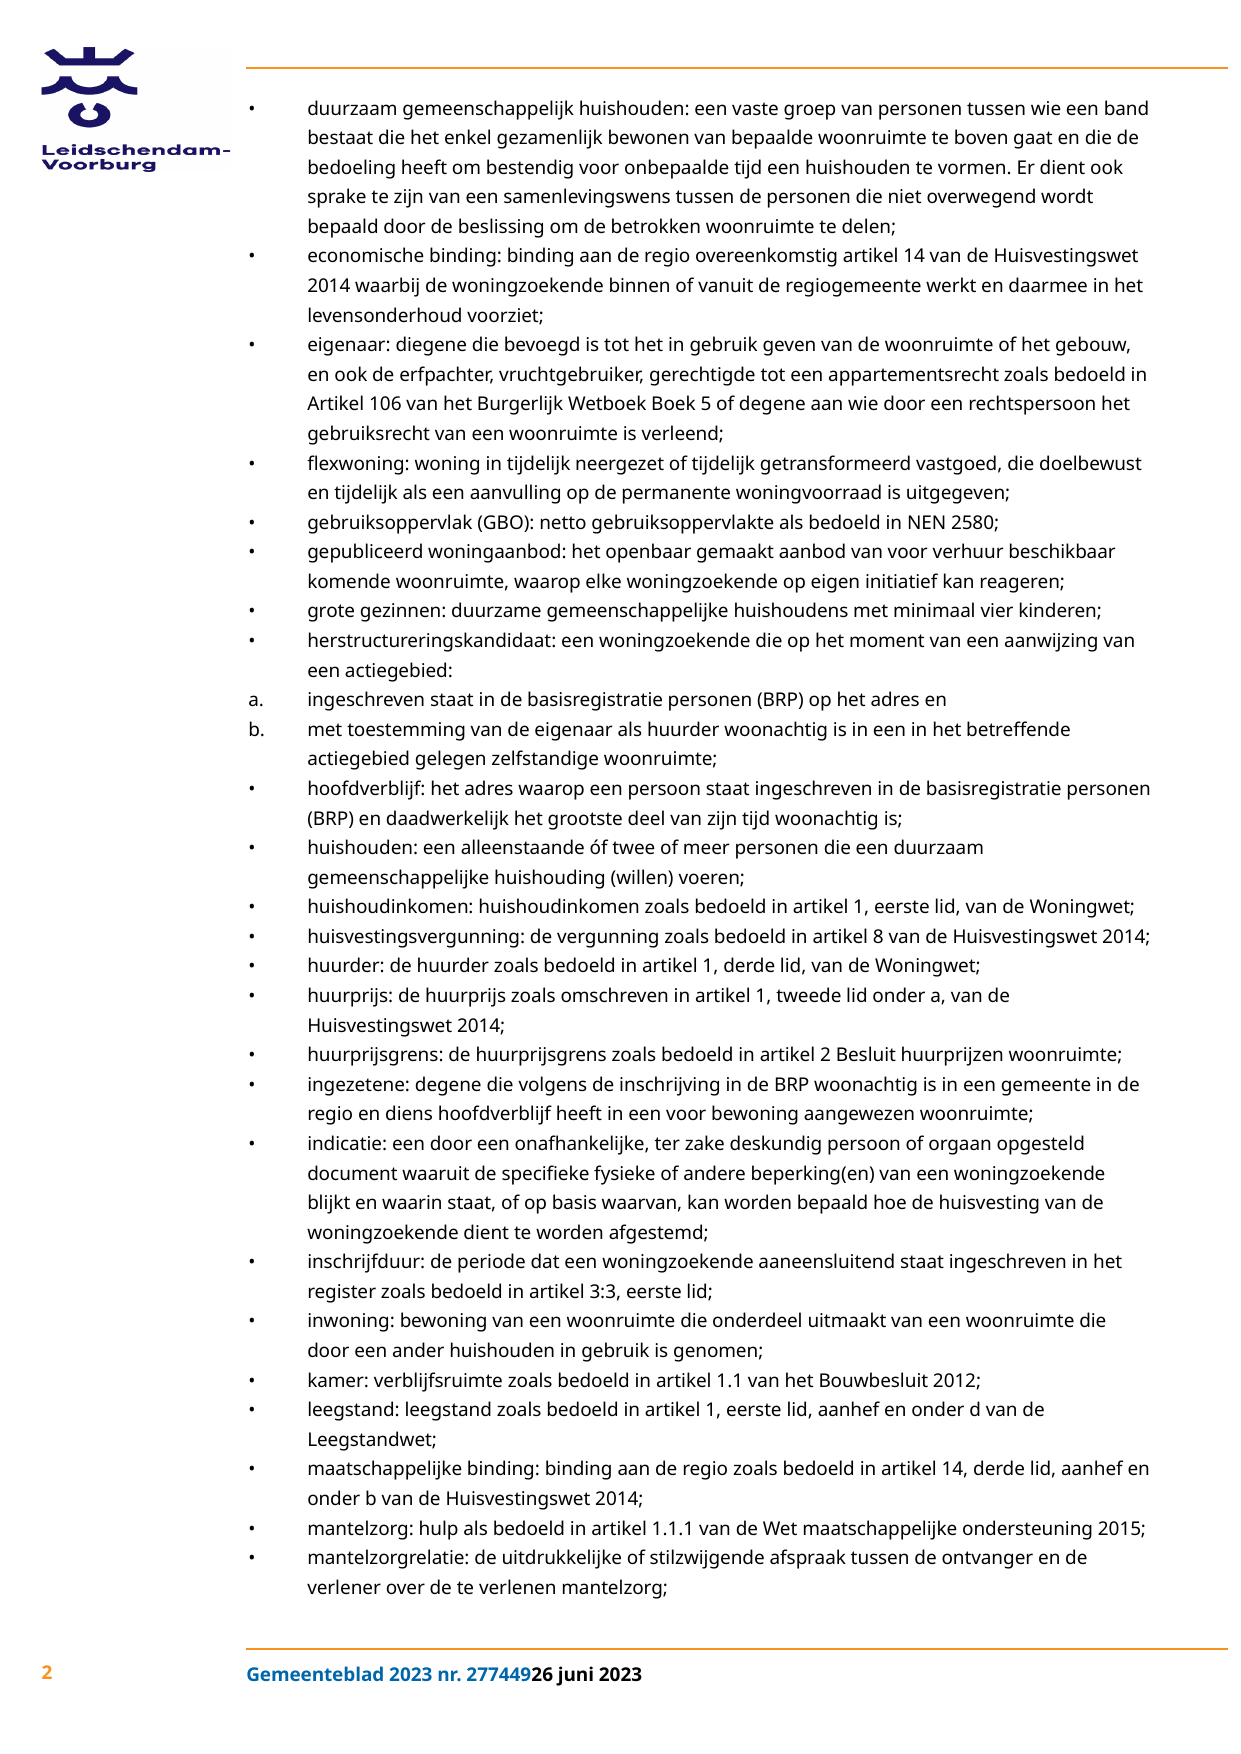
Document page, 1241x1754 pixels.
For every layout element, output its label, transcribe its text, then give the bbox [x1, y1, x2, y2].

list inwoning: bewoning van een woonruimte die onderdeel uitmaakt van een woonruimte die door een ander huishouden in gebruik is genomen; [248, 1308, 1152, 1363]
list mantelzorg: hulp als bedoeld in artikel 1.1.1 van de Wet maatschappelijke ondersteuning 2015; [248, 1515, 1152, 1541]
list huurder: de huurder zoals bedoeld in artikel 1, derde lid, van de Woningwet; [248, 953, 1152, 978]
list hoofdverblijf: het adres waarop een persoon staat ingeschreven in de basisregistratie personen (BRP) en daadwerkelijk het grootste deel van zijn tijd woonachtig is; [248, 775, 1152, 831]
list huurprijsgrens: de huurprijsgrens zoals bedoeld in artikel 2 Besluit huurprijzen woonruimte; [248, 1041, 1152, 1067]
list mantelzorgrelatie: de uitdrukkelijke of stilzwijgende afspraak tussen de ontvanger en de verlener over de te verlenen mantelzorg; [248, 1544, 1152, 1600]
picture [41, 47, 231, 172]
list ingezetene: degene die volgens de inschrijving in de BRP woonachtig is in een gemeente in de regio en diens hoofdverblijf heeft in een voor bewoning aangewezen woonruimte; [248, 1071, 1152, 1126]
list huurprijs: de huurprijs zoals omschreven in artikel 1, tweede lid onder a, van de Huisvestingswet 2014; [248, 982, 1152, 1038]
list leegstand: leegstand zoals bedoeld in artikel 1, eerste lid, aanhef en onder d van de Leegstandwet; [248, 1396, 1152, 1452]
list gebruiksoppervlak (GBO): netto gebruiksoppervlakte als bedoeld in NEN 2580; [248, 509, 1152, 535]
list inschrijfduur: de periode dat een woningzoekende aaneensluitend staat ingeschreven in het register zoals bedoeld in artikel 3:3, eerste lid; [248, 1248, 1152, 1304]
list duurzaam gemeenschappelijk huishouden: een vaste groep van personen tussen wie een band bestaat die het enkel gezamenlijk bewonen van bepaalde woonruimte te boven gaat en die de bedoeling heeft om bestendig voor onbepaalde tijd een huishouden te vormen. Er dient ook sprake te zijn van een samenlevingswens tussen de personen die niet overwegend wordt bepaald door de beslissing om de betrokken woonruimte te delen; [248, 95, 1152, 239]
list grote gezinnen: duurzame gemeenschappelijke huishoudens met minimaal vier kinderen; [248, 598, 1152, 623]
list gepubliceerd woningaanbod: het openbaar gemaakt aanbod van voor verhuur beschikbaar komende woonruimte, waarop elke woningzoekende op eigen initiatief kan reageren; [248, 538, 1152, 594]
list huishouden: een alleenstaande óf twee of meer personen die een duurzaam gemeenschappelijke huishouding (willen) voeren; [248, 834, 1152, 890]
list eigenaar: diegene die bevoegd is tot het in gebruik geven van de woonruimte of het gebouw, en ook de erfpachter, vruchtgebruiker, gerechtigde tot een appartementsrecht zoals bedoeld in Artikel 106 van het Burgerlijk Wetboek Boek 5 of degene aan wie door een rechtspersoon het gebruiksrecht van een woonruimte is verleend; [248, 331, 1152, 446]
list economische binding: binding aan de regio overeenkomstig artikel 14 van de Huisvestingswet 2014 waarbij de woningzoekende binnen of vanuit de regiogemeente werkt en daarmee in het levensonderhoud voorziet; [248, 243, 1152, 328]
list kamer: verblijfsruimte zoals bedoeld in artikel 1.1 van het Bouwbesluit 2012; [248, 1367, 1152, 1393]
list herstructureringskandidaat: een woningzoekende die op het moment van een aanwijzing van een actiegebied: [248, 627, 1152, 683]
list flexwoning: woning in tijdelijk neergezet of tijdelijk getransformeerd vastgoed, die doelbewust en tijdelijk als een aanvulling op de permanente woningvoorraad is uitgegeven; [248, 450, 1152, 505]
list maatschappelijke binding: binding aan de regio zoals bedoeld in artikel 14, derde lid, aanhef en onder b van de Huisvestingswet 2014; [248, 1456, 1152, 1511]
list ingeschreven staat in de basisregistratie personen (BRP) op het adres en [248, 686, 1152, 712]
list met toestemming van de eigenaar als huurder woonachtig is in een in het betreffende actiegebied gelegen zelfstandige woonruimte; [248, 716, 1152, 771]
list huisvestingsvergunning: de vergunning zoals bedoeld in artikel 8 van de Huisvestingswet 2014; [248, 923, 1152, 949]
list indicatie: een door een onafhankelijke, ter zake deskundig persoon of orgaan opgesteld document waaruit de specifieke fysieke of andere beperking(en) van een woningzoekende blijkt en waarin staat, of op basis waarvan, kan worden bepaald hoe de huisvesting van de woningzoekende dient te worden afgestemd; [248, 1130, 1152, 1245]
list huishoudinkomen: huishoudinkomen zoals bedoeld in artikel 1, eerste lid, van de Woningwet; [248, 893, 1152, 919]
